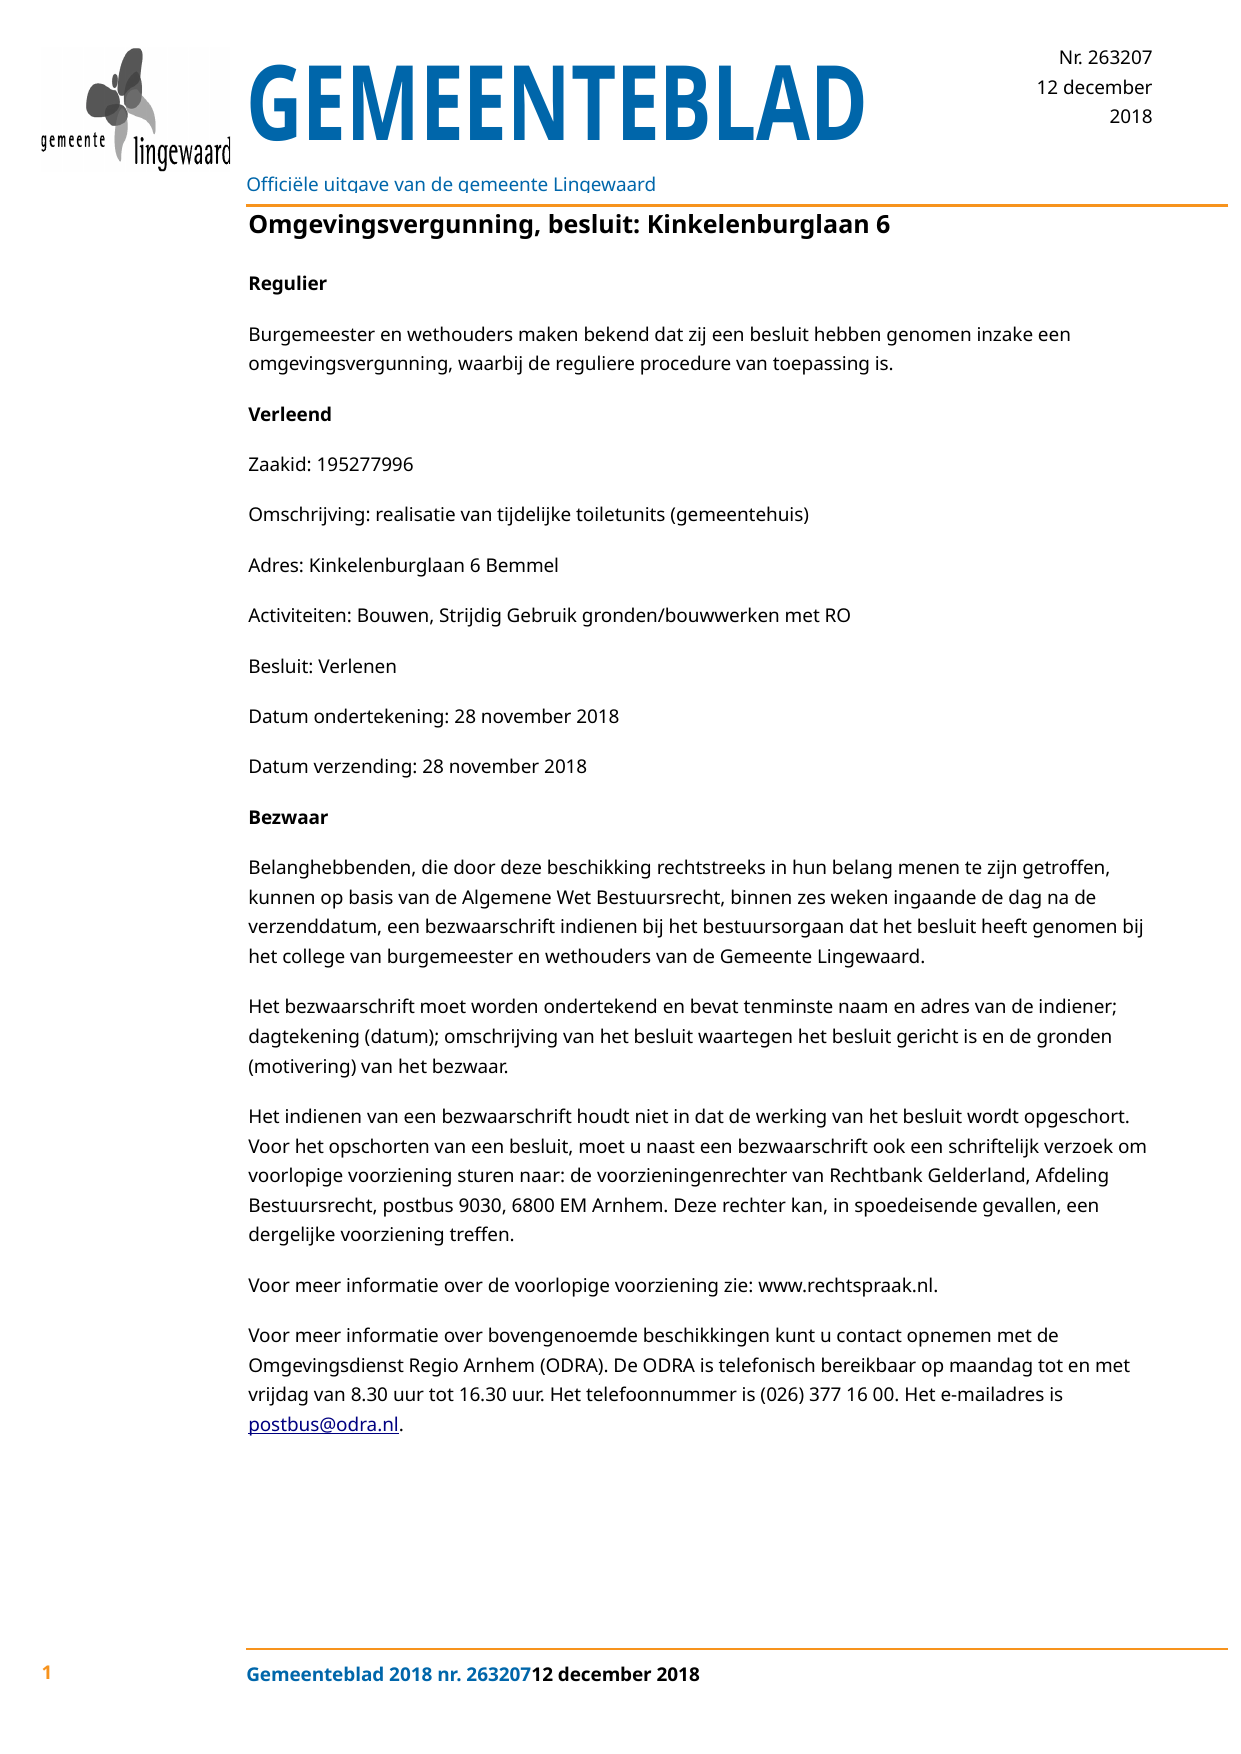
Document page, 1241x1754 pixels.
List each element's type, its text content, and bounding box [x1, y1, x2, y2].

text Activiteiten: Bouwen, Strijdig Gebruik gronden/bouwwerken met RO [248, 602, 1152, 628]
picture [41, 47, 231, 172]
text Het indienen van een bezwaarschrift houdt niet in dat de werking van het besluit wordt opgeschort. Voor het opschorten van een besluit, moet u naast een bezwaarschrift ook een schriftelijk verzoek om voorlopige voorziening sturen naar: de voorzieningenrechter van Rechtbank Gelderland, Afdeling Bestuursrecht, postbus 9030, 6800 EM Arnhem. Deze rechter kan, in spoedeisende gevallen, een dergelijke voorziening treffen. [248, 1103, 1152, 1247]
text Adres: Kinkelenburglaan 6 Bemmel [248, 552, 1152, 578]
text Zaakid: 195277996 [248, 451, 1152, 477]
text Omschrijving: realisatie van tijdelijke toiletunits (gemeentehuis) [248, 502, 1152, 527]
text Burgemeester en wethouders maken bekend dat zij een besluit hebben genomen inzake een omgevingsvergunning, waarbij de reguliere procedure van toepassing is. [248, 321, 1152, 376]
text Regulier [248, 270, 1152, 296]
text Datum ondertekening: 28 november 2018 [248, 703, 1152, 729]
text Besluit: Verlenen [248, 653, 1152, 678]
text Verleend [248, 401, 1152, 426]
text Voor meer informatie over bovengenoemde beschikkingen kunt u contact opnemen met de Omgevingsdienst Regio Arnhem (ODRA). De ODRA is telefonisch bereikbaar op maandag tot en met vrijdag van 8.30 uur tot 16.30 uur. Het telefoonnummer is (026) 377 16 00. Het e-mailadres is postbus@odra.nl. [248, 1322, 1152, 1437]
text Bezwaar [248, 804, 1152, 830]
text Het bezwaarschrift moet worden ondertekend en bevat tenminste naam en adres van de indiener; dagtekening (datum); omschrijving van het besluit waartegen het besluit gericht is en de gronden (motivering) van het bezwaar. [248, 994, 1152, 1078]
text Voor meer informatie over de voorlopige voorziening zie: www.rechtspraak.nl. [248, 1272, 1152, 1298]
text Datum verzending: 28 november 2018 [248, 754, 1152, 779]
text Belanghebbenden, die door deze beschikking rechtstreeks in hun belang menen te zijn getroffen, kunnen op basis van de Algemene Wet Bestuursrecht, binnen zes weken ingaande de dag na de verzenddatum, een bezwaarschrift indienen bij het bestuursorgaan dat het besluit heeft genomen bij het college van burgemeester en wethouders van de Gemeente Lingewaard. [248, 854, 1152, 969]
text Omgevingsvergunning, besluit: Kinkelenburglaan 6 [248, 207, 1152, 241]
